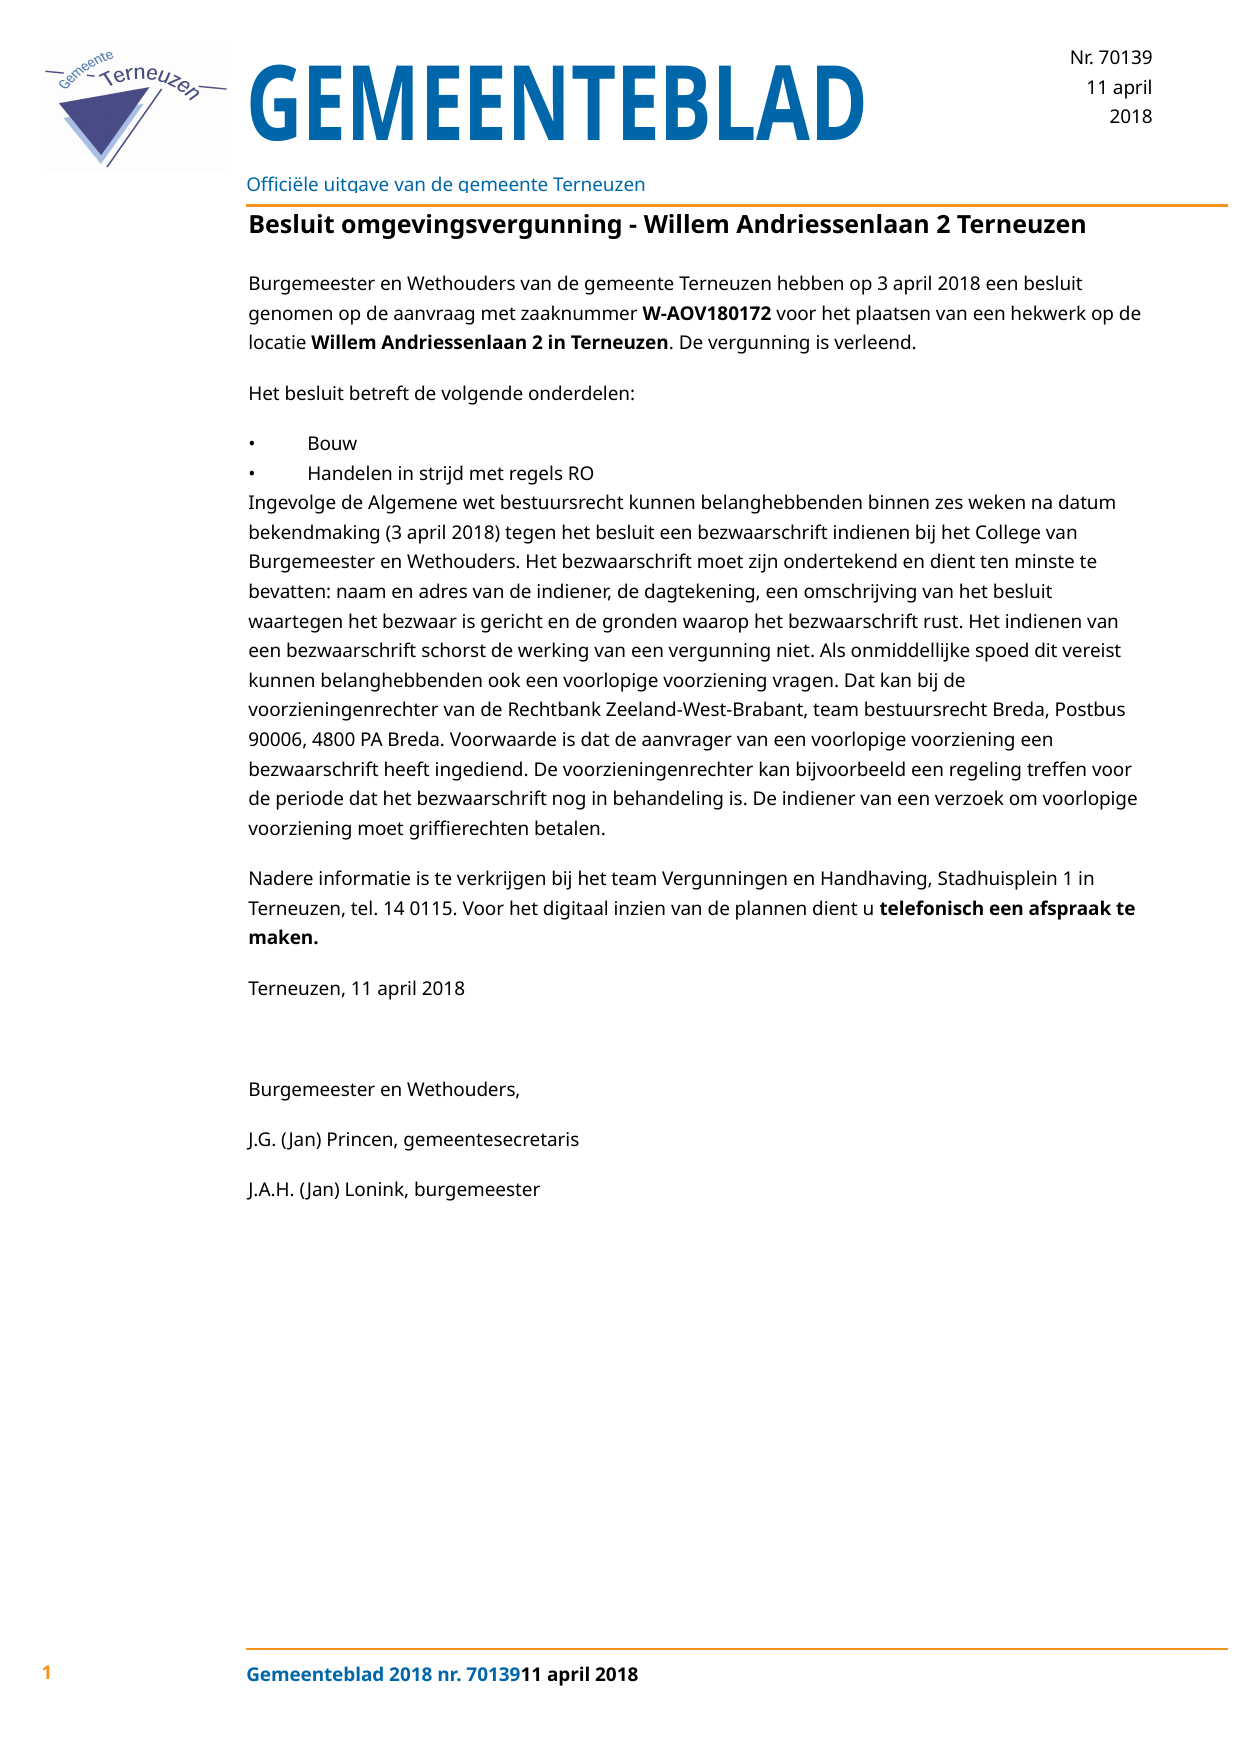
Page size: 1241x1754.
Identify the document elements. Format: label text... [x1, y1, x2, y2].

text Het besluit betreft de volgende onderdelen: [248, 380, 1152, 406]
list Bouw [248, 430, 1152, 456]
text Ingevolge de Algemene wet bestuursrecht kunnen belanghebbenden binnen zes weken na datum bekendmaking (3 april 2018) tegen het besluit een bezwaarschrift indienen bij het College van Burgemeester en Wethouders. Het bezwaarschrift moet zijn ondertekend en dient ten minste te bevatten: naam en adres van de indiener, de dagtekening, een omschrijving van het besluit waartegen het bezwaar is gericht en de gronden waarop het bezwaarschrift rust. Het indienen van een bezwaarschrift schorst de werking van een vergunning niet. Als onmiddellijke spoed dit vereist kunnen belanghebbenden ook een voorlopige voorziening vragen. Dat kan bij de voorzieningenrechter van de Rechtbank Zeeland-West-Brabant, team bestuursrecht Breda, Postbus 90006, 4800 PA Breda. Voorwaarde is dat de aanvrager van een voorlopige voorziening een bezwaarschrift heeft ingediend. De voorzieningenrechter kan bijvoorbeeld een regeling treffen voor de periode dat het bezwaarschrift nog in behandeling is. De indiener van een verzoek om voorlopige voorziening moet griffierechten betalen. [248, 489, 1152, 841]
text Nadere informatie is te verkrijgen bij het team Vergunningen en Handhaving, Stadhuisplein 1 in Terneuzen, tel. 14 0115. Voor het digitaal inzien van de plannen dient u telefonisch een afspraak te maken. [248, 865, 1152, 950]
text J.G. (Jan) Princen, gemeentesecretaris [248, 1126, 1152, 1152]
text Burgemeester en Wethouders, [248, 1076, 1152, 1101]
text Besluit omgevingsvergunning - Willem Andriessenlaan 2 Terneuzen [248, 207, 1152, 241]
list Handelen in strijd met regels RO [248, 460, 1152, 486]
picture [41, 47, 231, 172]
text J.A.H. (Jan) Lonink, burgemeester [248, 1177, 1152, 1202]
text Terneuzen, 11 april 2018 [248, 975, 1152, 1001]
text Burgemeester en Wethouders van de gemeente Terneuzen hebben op 3 april 2018 een besluit genomen op de aanvraag met zaaknummer W-AOV180172 voor het plaatsen van een hekwerk op de locatie Willem Andriessenlaan 2 in Terneuzen. De vergunning is verleend. [248, 270, 1152, 355]
